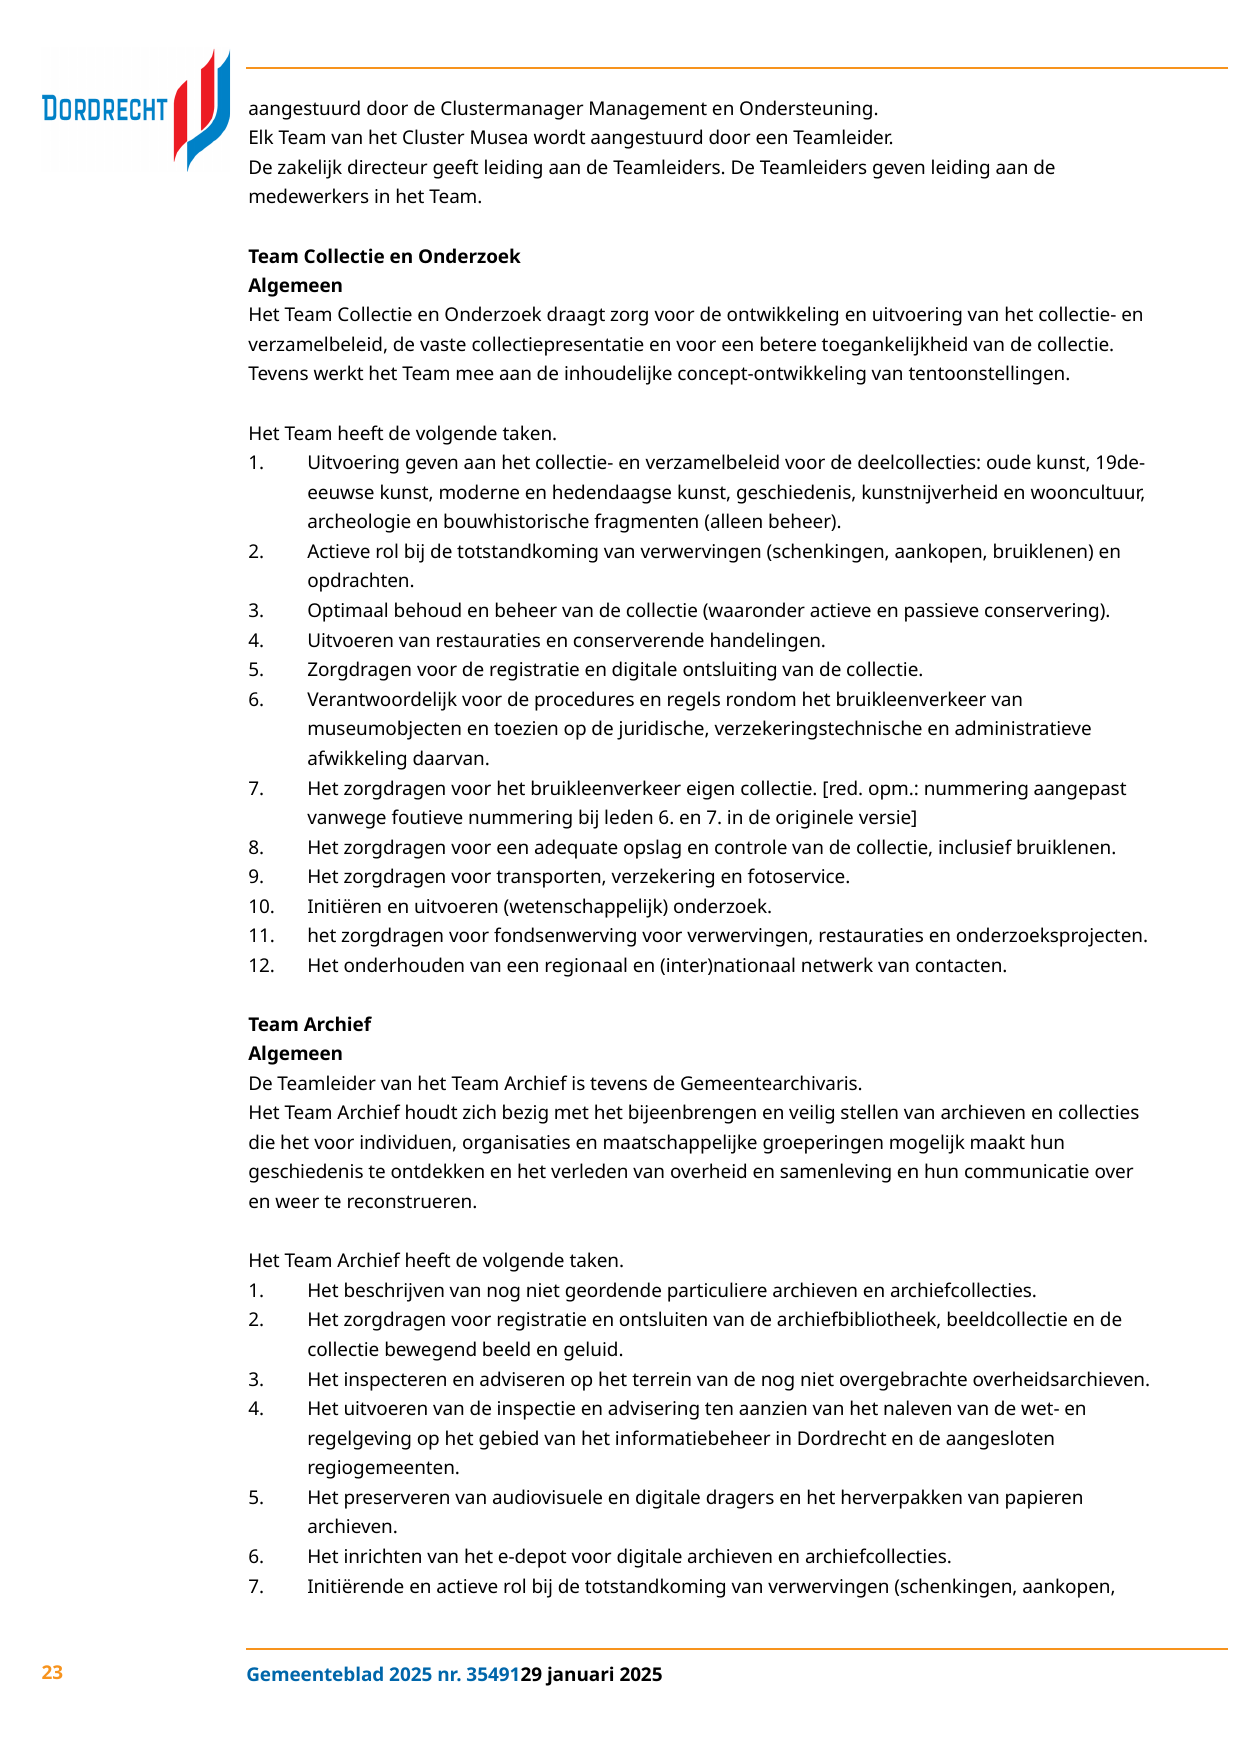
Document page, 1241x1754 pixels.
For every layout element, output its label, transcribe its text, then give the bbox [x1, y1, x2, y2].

text aangestuurd door de Clustermanager Management en Ondersteuning. [248, 95, 1152, 121]
list Optimaal behoud en beheer van de collectie (waaronder actieve en passieve conservering). [248, 597, 1152, 623]
list Het zorgdragen voor het bruikleenverkeer eigen collectie. [red. opm.: nummering aangepast vanwege foutieve nummering bij leden 6. en 7. in de originele versie] [248, 775, 1152, 830]
list Het zorgdragen voor transporten, verzekering en fotoservice. [248, 863, 1152, 889]
text Algemeen [248, 1040, 1152, 1066]
list Het inrichten van het e-depot voor digitale archieven en archiefcollecties. [248, 1543, 1152, 1569]
text Het Team Archief heeft de volgende taken. [248, 1247, 1152, 1273]
text Algemeen [248, 272, 1152, 297]
list Het beschrijven van nog niet geordende particuliere archieven en archiefcollecties. [248, 1277, 1152, 1303]
list Uitvoeren van restauraties en conserverende handelingen. [248, 627, 1152, 652]
table_header Team Archief [248, 1011, 1152, 1037]
picture [41, 47, 231, 172]
text De zakelijk directeur geeft leiding aan de Teamleiders. De Teamleiders geven leiding aan de medewerkers in het Team. [248, 154, 1152, 209]
list Het zorgdragen voor registratie en ontsluiten van de archiefbibliotheek, beeldcollectie en de collectie bewegend beeld en geluid. [248, 1307, 1152, 1362]
list Zorgdragen voor de registratie en digitale ontsluiting van de collectie. [248, 656, 1152, 682]
list Het zorgdragen voor een adequate opslag en controle van de collectie, inclusief bruiklenen. [248, 834, 1152, 859]
table_header Team Collectie en Onderzoek [248, 243, 1152, 268]
list Initiëren en uitvoeren (wetenschappelijk) onderzoek. [248, 893, 1152, 919]
list Het onderhouden van een regionaal en (inter)nationaal netwerk van contacten. [248, 952, 1152, 978]
list Het preserveren van audiovisuele en digitale dragers en het herverpakken van papieren archieven. [248, 1484, 1152, 1539]
list Uitvoering geven aan het collectie- en verzamelbeleid voor de deelcollecties: oude kunst, 19de-eeuwse kunst, moderne en hedendaagse kunst, geschiedenis, kunstnijverheid en wooncultuur, archeologie en bouwhistorische fragmenten (alleen beheer). [248, 449, 1152, 534]
text Het Team heeft de volgende taken. [248, 420, 1152, 445]
list Actieve rol bij de totstandkoming van verwervingen (schenkingen, aankopen, bruiklenen) en opdrachten. [248, 538, 1152, 593]
list Initiërende en actieve rol bij de totstandkoming van verwervingen (schenkingen, aankopen, [248, 1573, 1152, 1599]
list Het uitvoeren van de inspectie en advisering ten aanzien van het naleven van de wet- en regelgeving op het gebied van het informatiebeheer in Dordrecht en de aangesloten regiogemeenten. [248, 1395, 1152, 1480]
list Het inspecteren en adviseren op het terrein van de nog niet overgebrachte overheidsarchieven. [248, 1366, 1152, 1392]
text Het Team Collectie en Onderzoek draagt zorg voor de ontwikkeling en uitvoering van het collectie- en verzamelbeleid, de vaste collectiepresentatie en voor een betere toegankelijkheid van de collectie. Tevens werkt het Team mee aan de inhoudelijke concept-ontwikkeling van tentoonstellingen. [248, 301, 1152, 386]
list Verantwoordelijk voor de procedures en regels rondom het bruikleenverkeer van museumobjecten en toezien op de juridische, verzekeringstechnische en administratieve afwikkeling daarvan. [248, 686, 1152, 771]
text De Teamleider van het Team Archief is tevens de Gemeentearchivaris. [248, 1070, 1152, 1096]
text Elk Team van het Cluster Musea wordt aangestuurd door een Teamleider. [248, 124, 1152, 150]
list het zorgdragen voor fondsenwerving voor verwervingen, restauraties en onderzoeksprojecten. [248, 923, 1152, 948]
text Het Team Archief houdt zich bezig met het bijeenbrengen en veilig stellen van archieven en collecties die het voor individuen, organisaties en maatschappelijke groeperingen mogelijk maakt hun geschiedenis te ontdekken en het verleden van overheid en samenleving en hun communicatie over en weer te reconstrueren. [248, 1099, 1152, 1214]
